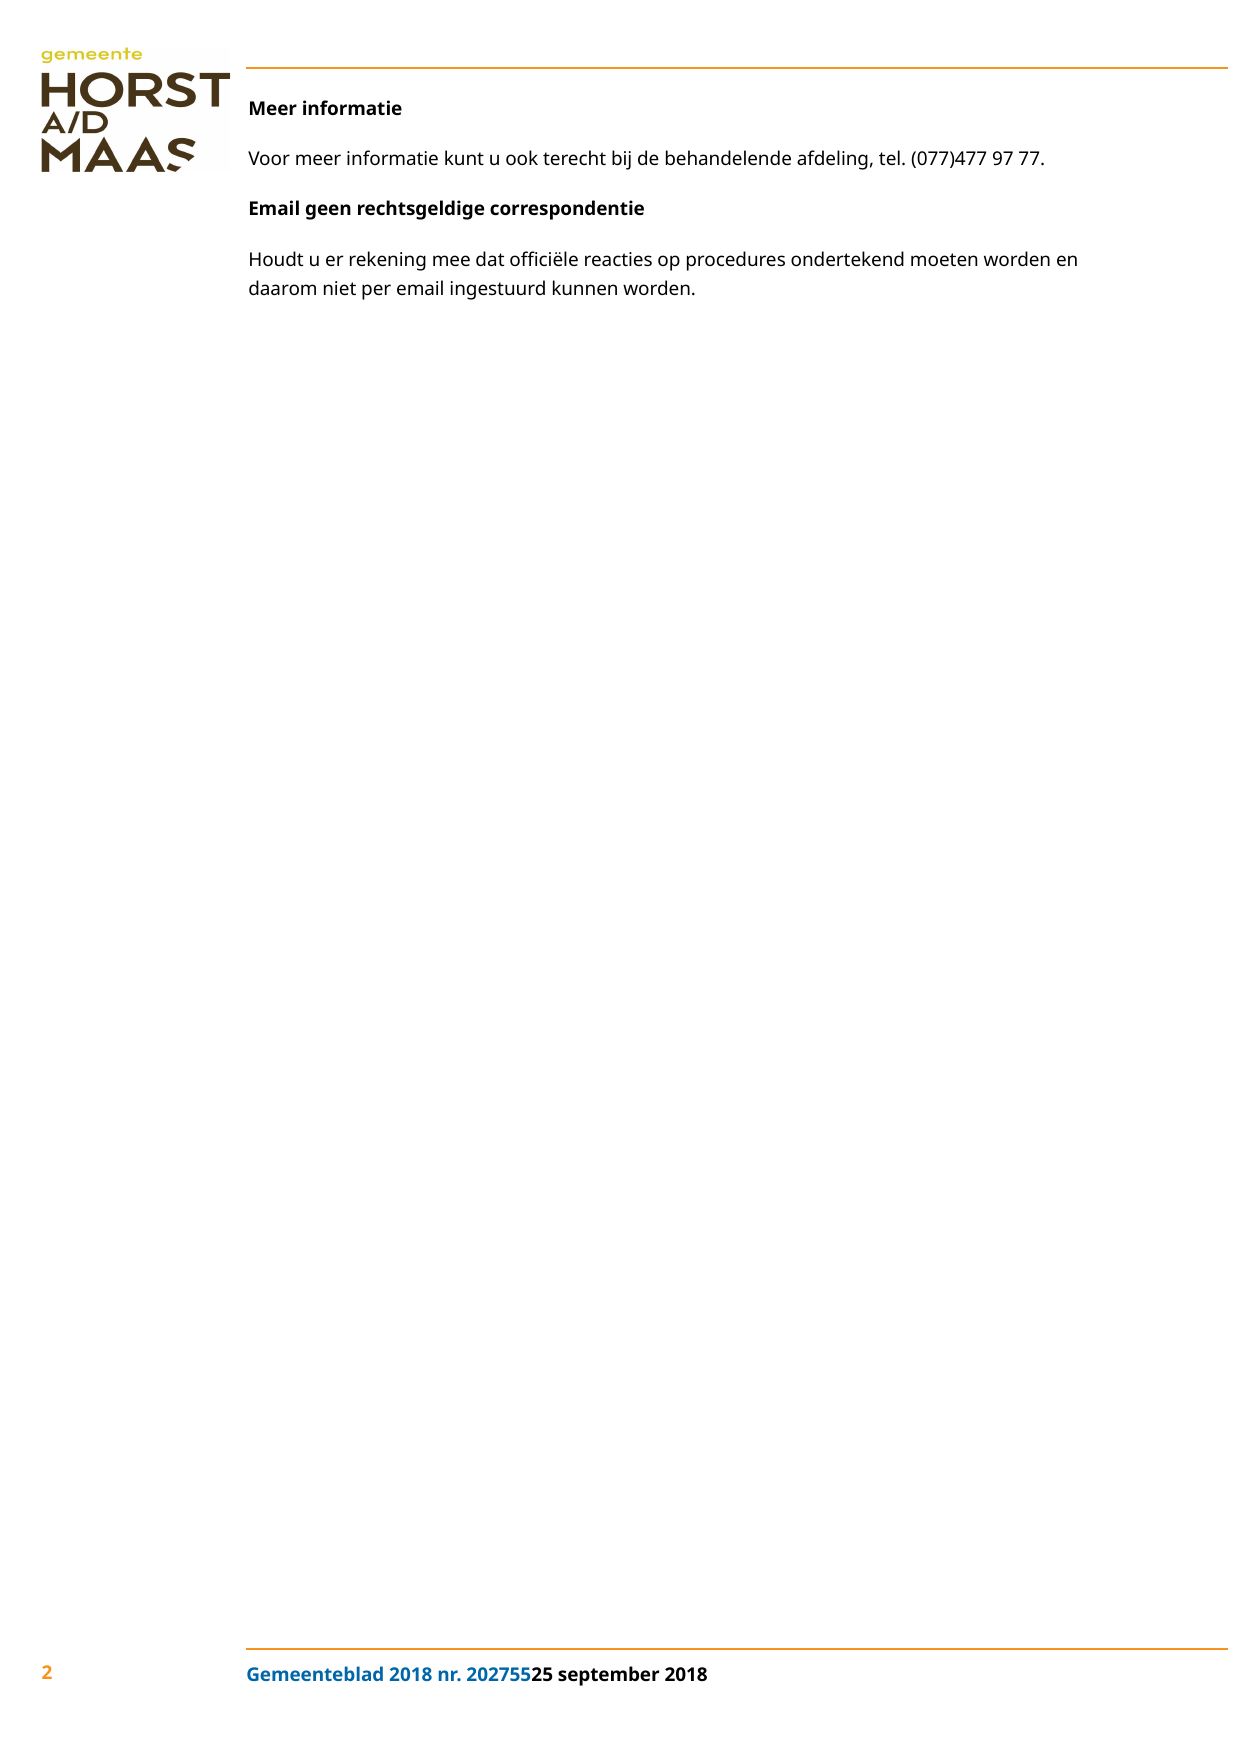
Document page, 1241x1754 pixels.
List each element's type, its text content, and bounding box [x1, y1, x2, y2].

text Houdt u er rekening mee dat officiële reacties op procedures ondertekend moeten worden en daarom niet per email ingestuurd kunnen worden. [248, 246, 1152, 301]
text Email geen rechtsgeldige correspondentie [248, 196, 1152, 221]
text Meer informatie [248, 95, 1152, 121]
text Voor meer informatie kunt u ook terecht bij de behandelende afdeling, tel. (077)477 97 77. [248, 145, 1152, 171]
picture [41, 47, 231, 172]
